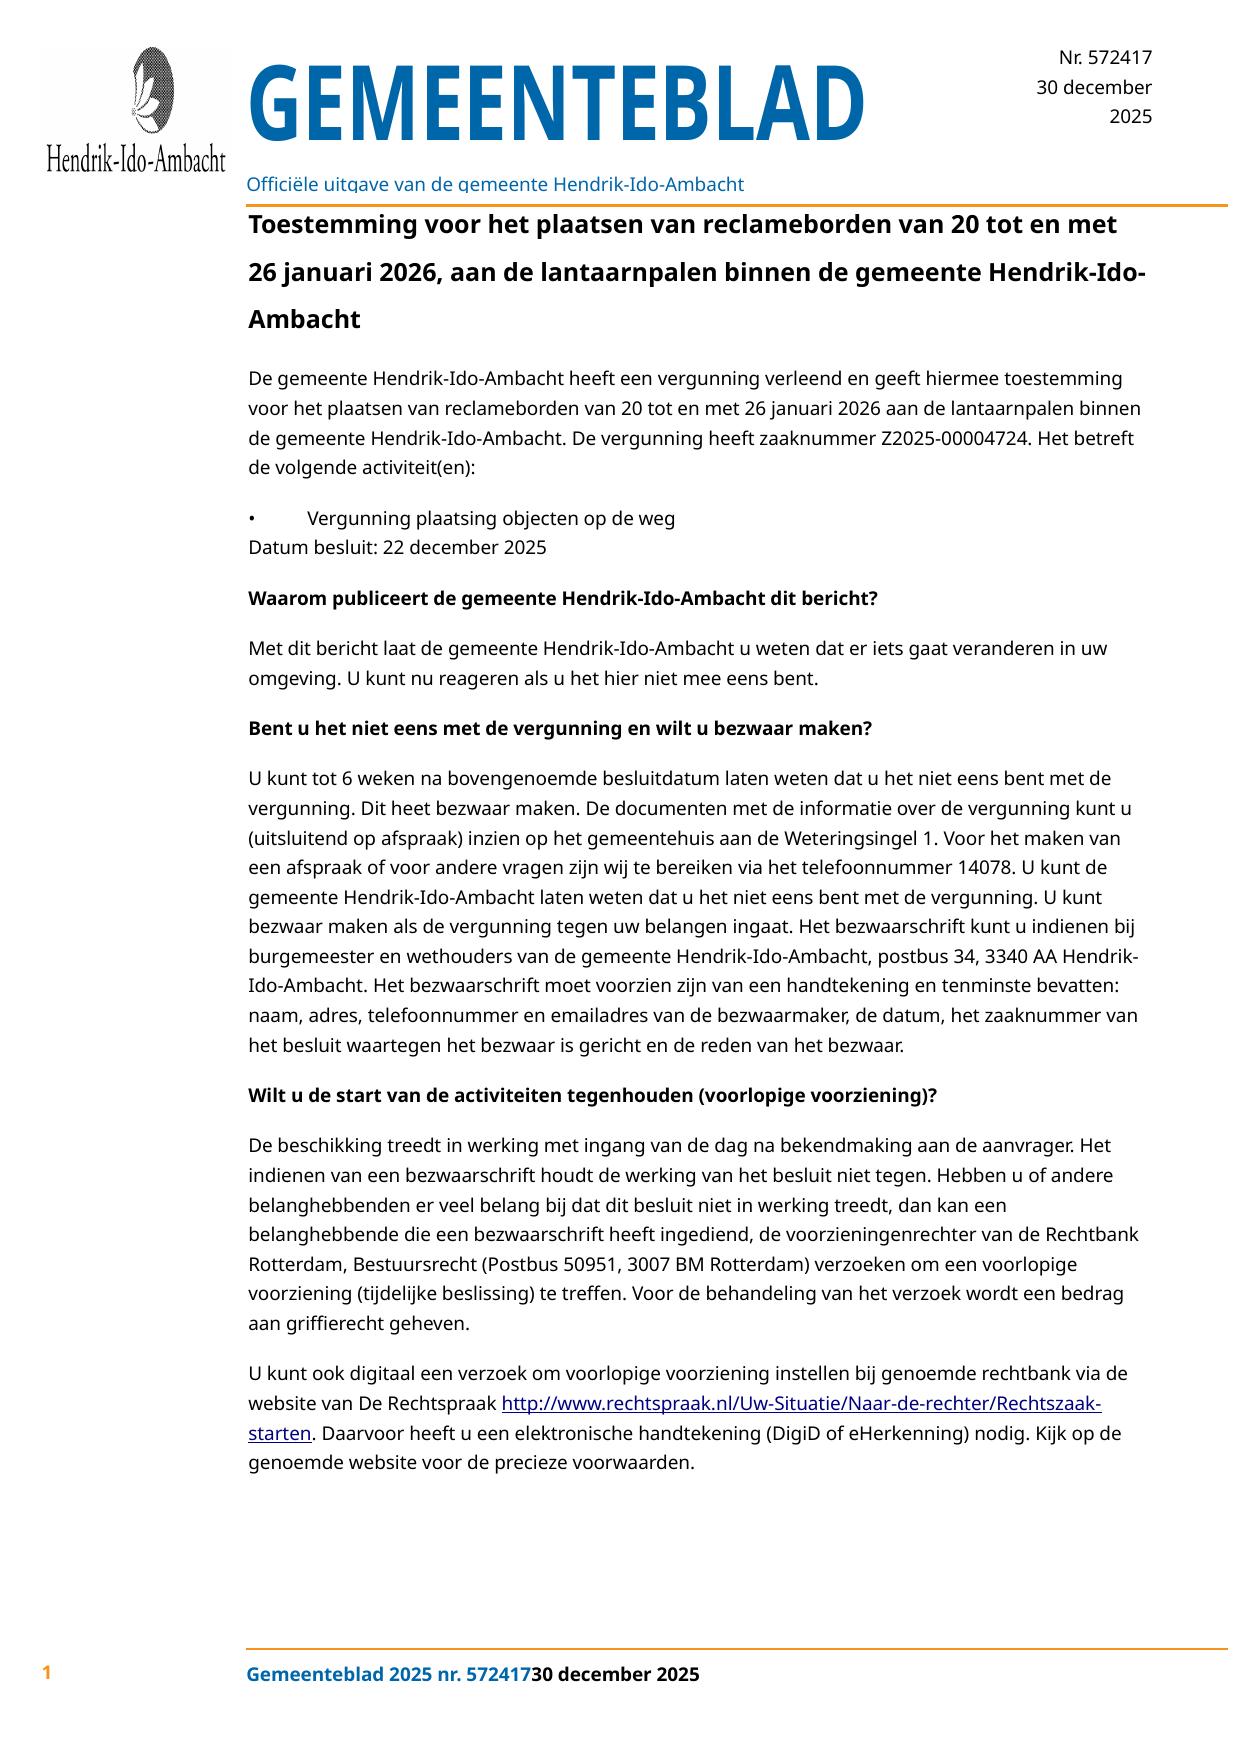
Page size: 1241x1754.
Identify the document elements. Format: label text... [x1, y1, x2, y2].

text Waarom publiceert de gemeente Hendrik-Ido-Ambacht dit bericht? [248, 585, 1152, 610]
text Toestemming voor het plaatsen van reclameborden van 20 tot en met 26 januari 2026, aan de lantaarnpalen binnen de gemeente Hendrik-Ido-Ambacht [248, 207, 1152, 336]
text De beschikking treedt in werking met ingang van de dag na bekendmaking aan de aanvrager. Het indienen van een bezwaarschrift houdt de werking van het besluit niet tegen. Hebben u of andere belanghebbenden er veel belang bij dat dit besluit niet in werking treedt, dan kan een belanghebbende die een bezwaarschrift heeft ingediend, de voorzieningenrechter van de Rechtbank Rotterdam, Bestuursrecht (Postbus 50951, 3007 BM Rotterdam) verzoeken om een voorlopige voorziening (tijdelijke beslissing) te treffen. Voor de behandeling van het verzoek wordt een bedrag aan griffierecht geheven. [248, 1133, 1152, 1336]
text Met dit bericht laat de gemeente Hendrik-Ido-Ambacht u weten dat er iets gaat veranderen in uw omgeving. U kunt nu reageren als u het hier niet mee eens bent. [248, 635, 1152, 690]
text Datum besluit: 22 december 2025 [248, 534, 1152, 560]
text Wilt u de start van de activiteiten tegenhouden (voorlopige voorziening)? [248, 1082, 1152, 1108]
text Bent u het niet eens met de vergunning en wilt u bezwaar maken? [248, 715, 1152, 741]
picture [41, 47, 231, 172]
text De gemeente Hendrik-Ido-Ambacht heeft een vergunning verleend en geeft hiermee toestemming voor het plaatsen van reclameborden van 20 tot en met 26 januari 2026 aan de lantaarnpalen binnen de gemeente Hendrik-Ido-Ambacht. De vergunning heeft zaaknummer Z2025-00004724. Het betreft de volgende activiteit(en): [248, 366, 1152, 480]
text U kunt ook digitaal een verzoek om voorlopige voorziening instellen bij genoemde rechtbank via de website van De Rechtspraak http://www.rechtspraak.nl/Uw-Situatie/Naar-de-rechter/Rechtszaak-starten. Daarvoor heeft u een elektronische handtekening (DigiD of eHerkenning) nodig. Kijk op de genoemde website voor de precieze voorwaarden. [248, 1361, 1152, 1475]
text U kunt tot 6 weken na bovengenoemde besluitdatum laten weten dat u het niet eens bent met de vergunning. Dit heet bezwaar maken. De documenten met de informatie over de vergunning kunt u (uitsluitend op afspraak) inzien op het gemeentehuis aan de Weteringsingel 1. Voor het maken van een afspraak of voor andere vragen zijn wij te bereiken via het telefoonnummer 14078. U kunt de gemeente Hendrik-Ido-Ambacht laten weten dat u het niet eens bent met de vergunning. U kunt bezwaar maken als de vergunning tegen uw belangen ingaat. Het bezwaarschrift kunt u indienen bij burgemeester en wethouders van de gemeente Hendrik-Ido-Ambacht, postbus 34, 3340 AA Hendrik-Ido-Ambacht. Het bezwaarschrift moet voorzien zijn van een handtekening en tenminste bevatten: naam, adres, telefoonnummer en emailadres van de bezwaarmaker, de datum, het zaaknummer van het besluit waartegen het bezwaar is gericht en de reden van het bezwaar. [248, 766, 1152, 1057]
list Vergunning plaatsing objecten op de weg [248, 505, 1152, 530]
